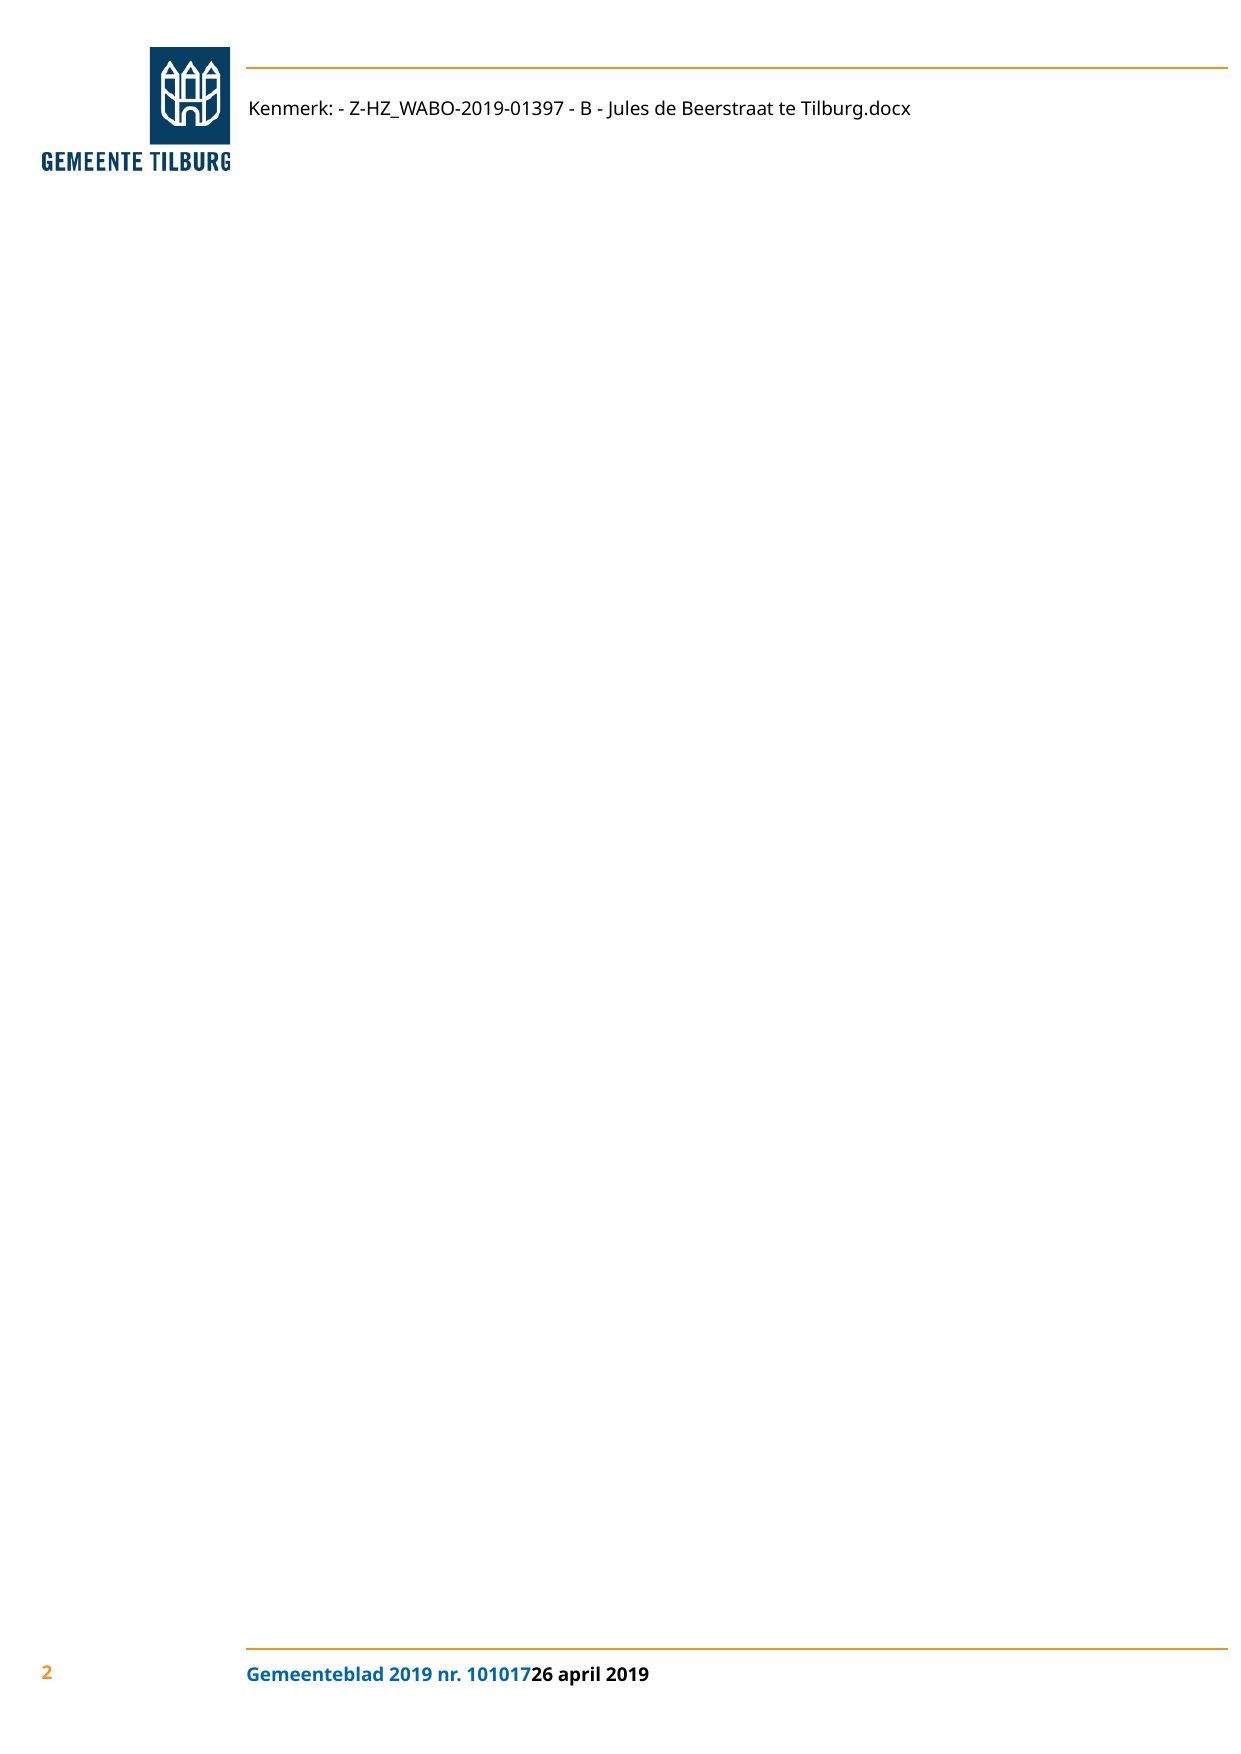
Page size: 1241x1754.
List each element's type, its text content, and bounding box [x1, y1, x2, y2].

picture [41, 47, 231, 172]
text Kenmerk: - Z-HZ_WABO-2019-01397 - B - Jules de Beerstraat te Tilburg.docx [248, 95, 1152, 121]
